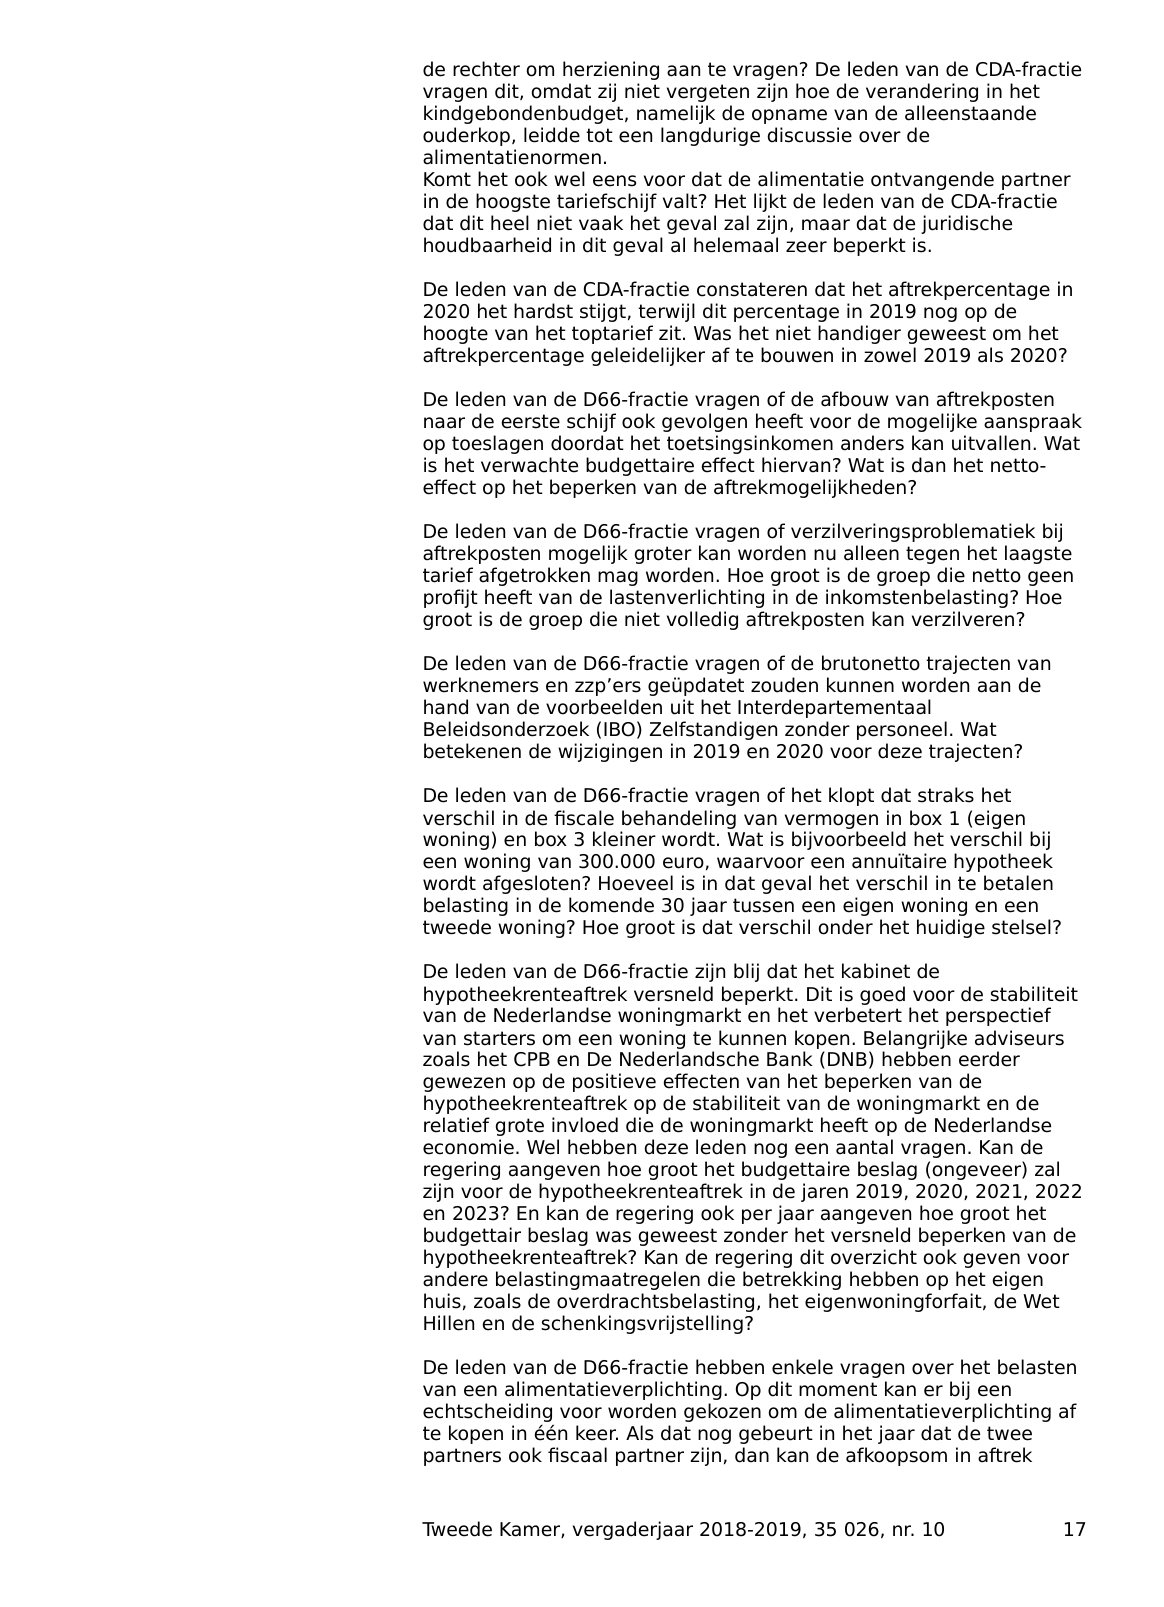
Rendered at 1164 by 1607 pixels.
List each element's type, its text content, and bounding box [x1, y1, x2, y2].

text De leden van de D66-fractie vragen of verzilveringsproblematiek bij aftrekposten mogelijk groter kan worden nu alleen tegen het laagste tarief afgetrokken mag worden. Hoe groot is de groep die netto geen profijt heeft van de lastenverlichting in de inkomstenbelasting? Hoe groot is de groep die niet volledig aftrekposten kan verzilveren? [422, 521, 1087, 631]
text De leden van de D66-fractie vragen of de afbouw van aftrekposten naar de eerste schijf ook gevolgen heeft voor de mogelijke aanspraak op toeslagen doordat het toetsingsinkomen anders kan uitvallen. Wat is het verwachte budgettaire effect hiervan? Wat is dan het netto-effect op het beperken van de aftrekmogelijkheden? [422, 389, 1087, 499]
text De leden van de D66-fractie vragen of de brutonetto trajecten van werknemers en zzp’ers geüpdatet zouden kunnen worden aan de hand van de voorbeelden uit het Interdepartementaal Beleidsonderzoek (IBO) Zelfstandigen zonder personeel. Wat betekenen de wijzigingen in 2019 en 2020 voor deze trajecten? [422, 653, 1087, 763]
text Komt het ook wel eens voor dat de alimentatie ontvangende partner in de hoogste tariefschijf valt? Het lijkt de leden van de CDA-fractie dat dit heel niet vaak het geval zal zijn, maar dat de juridische houdbaarheid in dit geval al helemaal zeer beperkt is. [422, 169, 1087, 257]
text De leden van de CDA-fractie constateren dat het aftrekpercentage in 2020 het hardst stijgt, terwijl dit percentage in 2019 nog op de hoogte van het toptarief zit. Was het niet handiger geweest om het aftrekpercentage geleidelijker af te bouwen in zowel 2019 als 2020? [422, 279, 1087, 367]
text De leden van de D66-fractie hebben enkele vragen over het belasten van een alimentatieverplichting. Op dit moment kan er bij een echtscheiding voor worden gekozen om de alimentatieverplichting af te kopen in één keer. Als dat nog gebeurt in het jaar dat de twee partners ook fiscaal partner zijn, dan kan de afkoopsom in aftrek [422, 1357, 1087, 1467]
text de rechter om herziening aan te vragen? De leden van de CDA-fractie vragen dit, omdat zij niet vergeten zijn hoe de verandering in het kindgebondenbudget, namelijk de opname van de alleenstaande ouderkop, leidde tot een langdurige discussie over de alimentatienormen. [422, 59, 1087, 169]
text De leden van de D66-fractie vragen of het klopt dat straks het verschil in de fiscale behandeling van vermogen in box 1 (eigen woning) en box 3 kleiner wordt. Wat is bijvoorbeeld het verschil bij een woning van 300.000 euro, waarvoor een annuïtaire hypotheek wordt afgesloten? Hoeveel is in dat geval het verschil in te betalen belasting in de komende 30 jaar tussen een eigen woning en een tweede woning? Hoe groot is dat verschil onder het huidige stelsel? [422, 785, 1087, 939]
text De leden van de D66-fractie zijn blij dat het kabinet de hypotheekrenteaftrek versneld beperkt. Dit is goed voor de stabiliteit van de Nederlandse woningmarkt en het verbetert het perspectief van starters om een woning te kunnen kopen. Belangrijke adviseurs zoals het CPB en De Nederlandsche Bank (DNB) hebben eerder gewezen op de positieve effecten van het beperken van de hypotheekrenteaftrek op de stabiliteit van de woningmarkt en de relatief grote invloed die de woningmarkt heeft op de Nederlandse economie. Wel hebben deze leden nog een aantal vragen. Kan de regering aangeven hoe groot het budgettaire beslag (ongeveer) zal zijn voor de hypotheekrenteaftrek in de jaren 2019, 2020, 2021, 2022 en 2023? En kan de regering ook per jaar aangeven hoe groot het budgettair beslag was geweest zonder het versneld beperken van de hypotheekrenteaftrek? Kan de regering dit overzicht ook geven voor andere belastingmaatregelen die betrekking hebben op het eigen huis, zoals de overdrachtsbelasting, het eigenwoningforfait, de Wet Hillen en de schenkingsvrijstelling? [422, 961, 1087, 1335]
